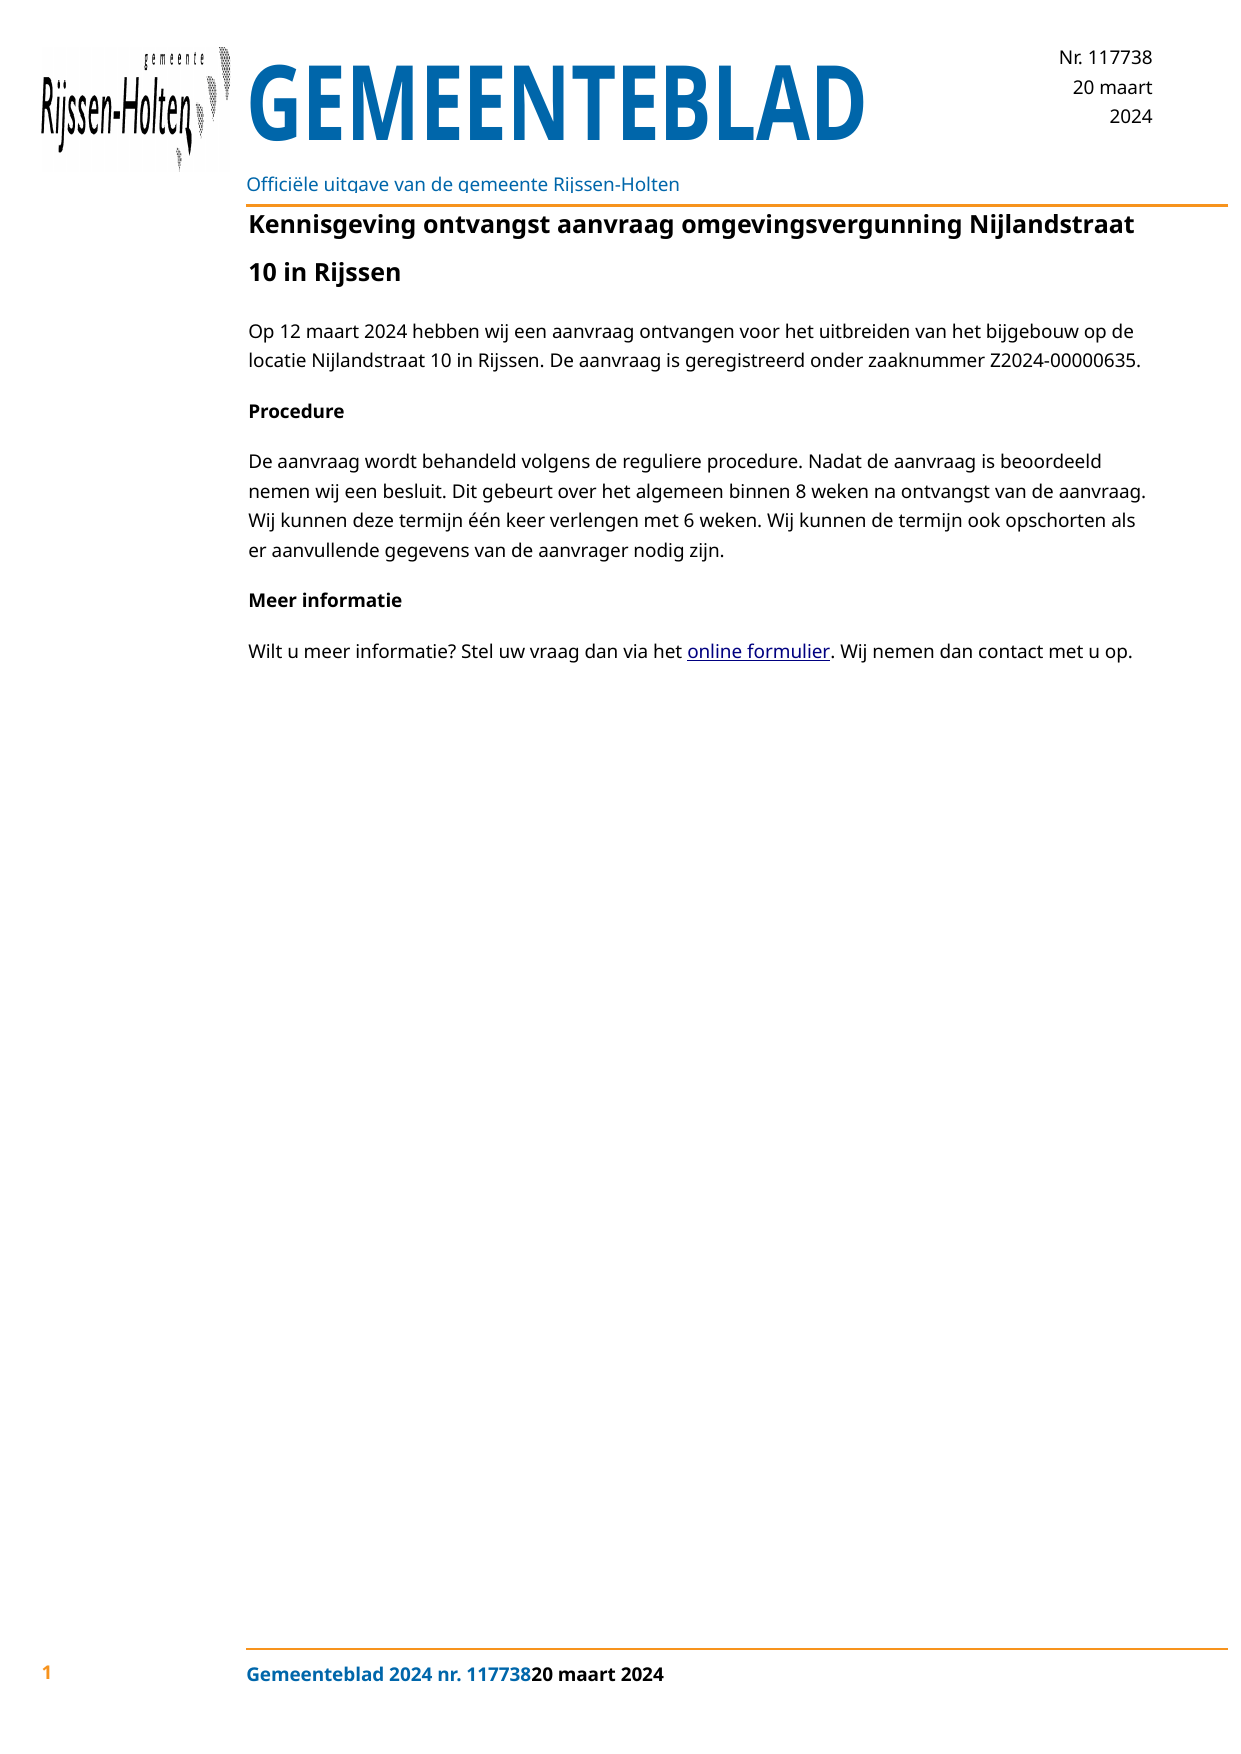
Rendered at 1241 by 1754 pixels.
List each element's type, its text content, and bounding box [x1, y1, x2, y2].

text De aanvraag wordt behandeld volgens de reguliere procedure. Nadat de aanvraag is beoordeeld nemen wij een besluit. Dit gebeurt over het algemeen binnen 8 weken na ontvangst van de aanvraag. Wij kunnen deze termijn één keer verlengen met 6 weken. Wij kunnen de termijn ook opschorten als er aanvullende gegevens van de aanvrager nodig zijn. [248, 448, 1152, 563]
text Procedure [248, 398, 1152, 424]
text Op 12 maart 2024 hebben wij een aanvraag ontvangen voor het uitbreiden van het bijgebouw op de locatie Nijlandstraat 10 in Rijssen. De aanvraag is geregistreerd onder zaaknummer Z2024-00000635. [248, 318, 1152, 373]
text Kennisgeving ontvangst aanvraag omgevingsvergunning Nijlandstraat 10 in Rijssen [248, 207, 1152, 288]
text Meer informatie [248, 587, 1152, 613]
picture [41, 47, 231, 172]
text Wilt u meer informatie? Stel uw vraag dan via het online formulier. Wij nemen dan contact met u op. [248, 638, 1152, 664]
